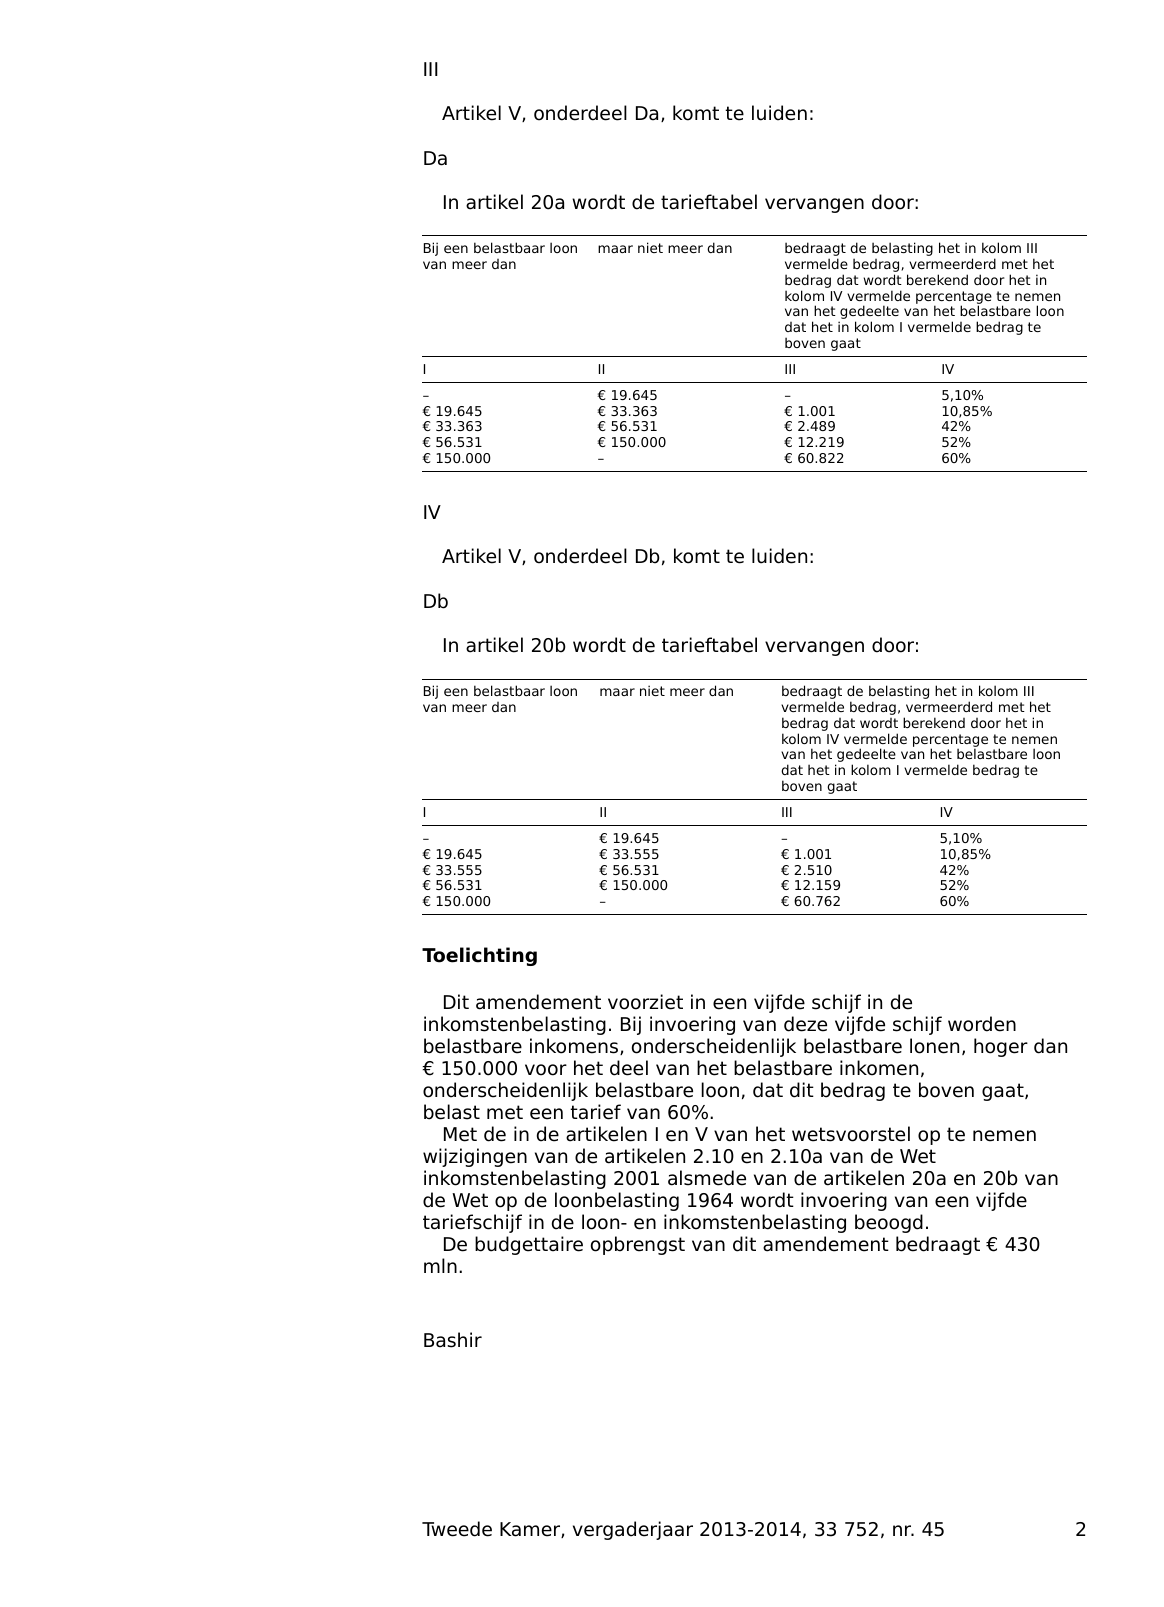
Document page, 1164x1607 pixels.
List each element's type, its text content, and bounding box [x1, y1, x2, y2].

table_cell 60% [935, 451, 1087, 471]
table_cell I [422, 800, 593, 825]
table_cell € 19.645 [591, 383, 778, 403]
table_cell – [591, 451, 778, 471]
table_cell € 60.822 [778, 451, 935, 471]
table_header bedraagt de belasting het in kolom III vermelde bedrag, vermeerderd met het bedrag dat wordt berekend door het in kolom IV vermelde percentage te nemen van het gedeelte van het belastbare loon dat het in kolom I vermelde bedrag te boven gaat [778, 236, 1087, 356]
table_cell 5,10% [934, 826, 1087, 847]
table_cell – [422, 826, 593, 847]
table_header Bij een belastbaar loon van meer dan [422, 680, 593, 799]
table_cell € 60.762 [775, 894, 933, 914]
text In artikel 20a wordt de tarieftabel vervangen door: [422, 192, 1087, 213]
table_cell – [422, 383, 591, 403]
table_header maar niet meer dan [591, 236, 778, 356]
table_cell € 33.363 [591, 404, 778, 419]
table_cell II [591, 357, 778, 382]
table_cell € 19.645 [422, 404, 591, 419]
table_cell 5,10% [935, 383, 1087, 403]
text Da [422, 147, 1087, 169]
table_cell 60% [934, 894, 1087, 914]
table_cell € 2.489 [778, 419, 935, 435]
table_cell € 19.645 [593, 826, 775, 847]
table_cell IV [934, 800, 1087, 825]
table_cell € 33.363 [422, 419, 591, 435]
table_cell € 56.531 [593, 863, 775, 878]
table_cell € 12.219 [778, 435, 935, 451]
text Bashir [422, 1308, 1087, 1352]
table_cell III [775, 800, 933, 825]
table_cell € 1.001 [778, 404, 935, 419]
text Db [422, 591, 1087, 612]
subtitle IV [422, 502, 1087, 524]
table_cell IV [935, 357, 1087, 382]
text Artikel V, onderdeel Da, komt te luiden: [422, 103, 1087, 125]
text Met de in de artikelen I en V van het wetsvoorstel op te nemen wijzigingen van de artikelen 2.10 en 2.10a van de Wet inkomstenbelasting 2001 alsmede van de artikelen 20a en 20b van de Wet op de loonbelasting 1964 wordt invoering van een vijfde tariefschijf in de loon- en inkomstenbelasting beoogd. [422, 1124, 1087, 1234]
table_cell 10,85% [934, 847, 1087, 862]
table_header maar niet meer dan [593, 680, 775, 799]
table_cell III [778, 357, 935, 382]
text De budgettaire opbrengst van dit amendement bedraagt € 430 mln. [422, 1234, 1087, 1278]
table_cell € 33.555 [593, 847, 775, 862]
text Dit amendement voorziet in een vijfde schijf in de inkomstenbelasting. Bij invoering van deze vijfde schijf worden belastbare inkomens, onderscheidenlijk belastbare lonen, hoger dan € 150.000 voor het deel van het belastbare inkomen, onderscheidenlijk belastbare loon, dat dit bedrag te boven gaat, belast met een tarief van 60%. [422, 992, 1087, 1124]
table_cell 42% [935, 419, 1087, 435]
text In artikel 20b wordt de tarieftabel vervangen door: [422, 635, 1087, 657]
table_cell I [422, 357, 591, 382]
table_cell 52% [935, 435, 1087, 451]
table_cell 10,85% [935, 404, 1087, 419]
table_cell € 150.000 [422, 894, 593, 914]
subtitle Toelichting [422, 945, 1087, 967]
table_cell – [593, 894, 775, 914]
table_cell 42% [934, 863, 1087, 878]
table_cell € 56.531 [422, 878, 593, 894]
table_cell II [593, 800, 775, 825]
table_cell € 1.001 [775, 847, 933, 862]
table_cell € 56.531 [422, 435, 591, 451]
table_cell € 150.000 [422, 451, 591, 471]
table_header Bij een belastbaar loon van meer dan [422, 236, 591, 356]
table_cell € 150.000 [591, 435, 778, 451]
table_header bedraagt de belasting het in kolom III vermelde bedrag, vermeerderd met het bedrag dat wordt berekend door het in kolom IV vermelde percentage te nemen van het gedeelte van het belastbare loon dat het in kolom I vermelde bedrag te boven gaat [775, 680, 1087, 799]
table_cell € 2.510 [775, 863, 933, 878]
table_cell 52% [934, 878, 1087, 894]
table_cell € 19.645 [422, 847, 593, 862]
table_cell € 12.159 [775, 878, 933, 894]
subtitle III [422, 59, 1087, 81]
table_cell € 150.000 [593, 878, 775, 894]
text Artikel V, onderdeel Db, komt te luiden: [422, 546, 1087, 568]
table_cell – [775, 826, 933, 847]
table_cell € 33.555 [422, 863, 593, 878]
table_cell € 56.531 [591, 419, 778, 435]
table_cell – [778, 383, 935, 403]
